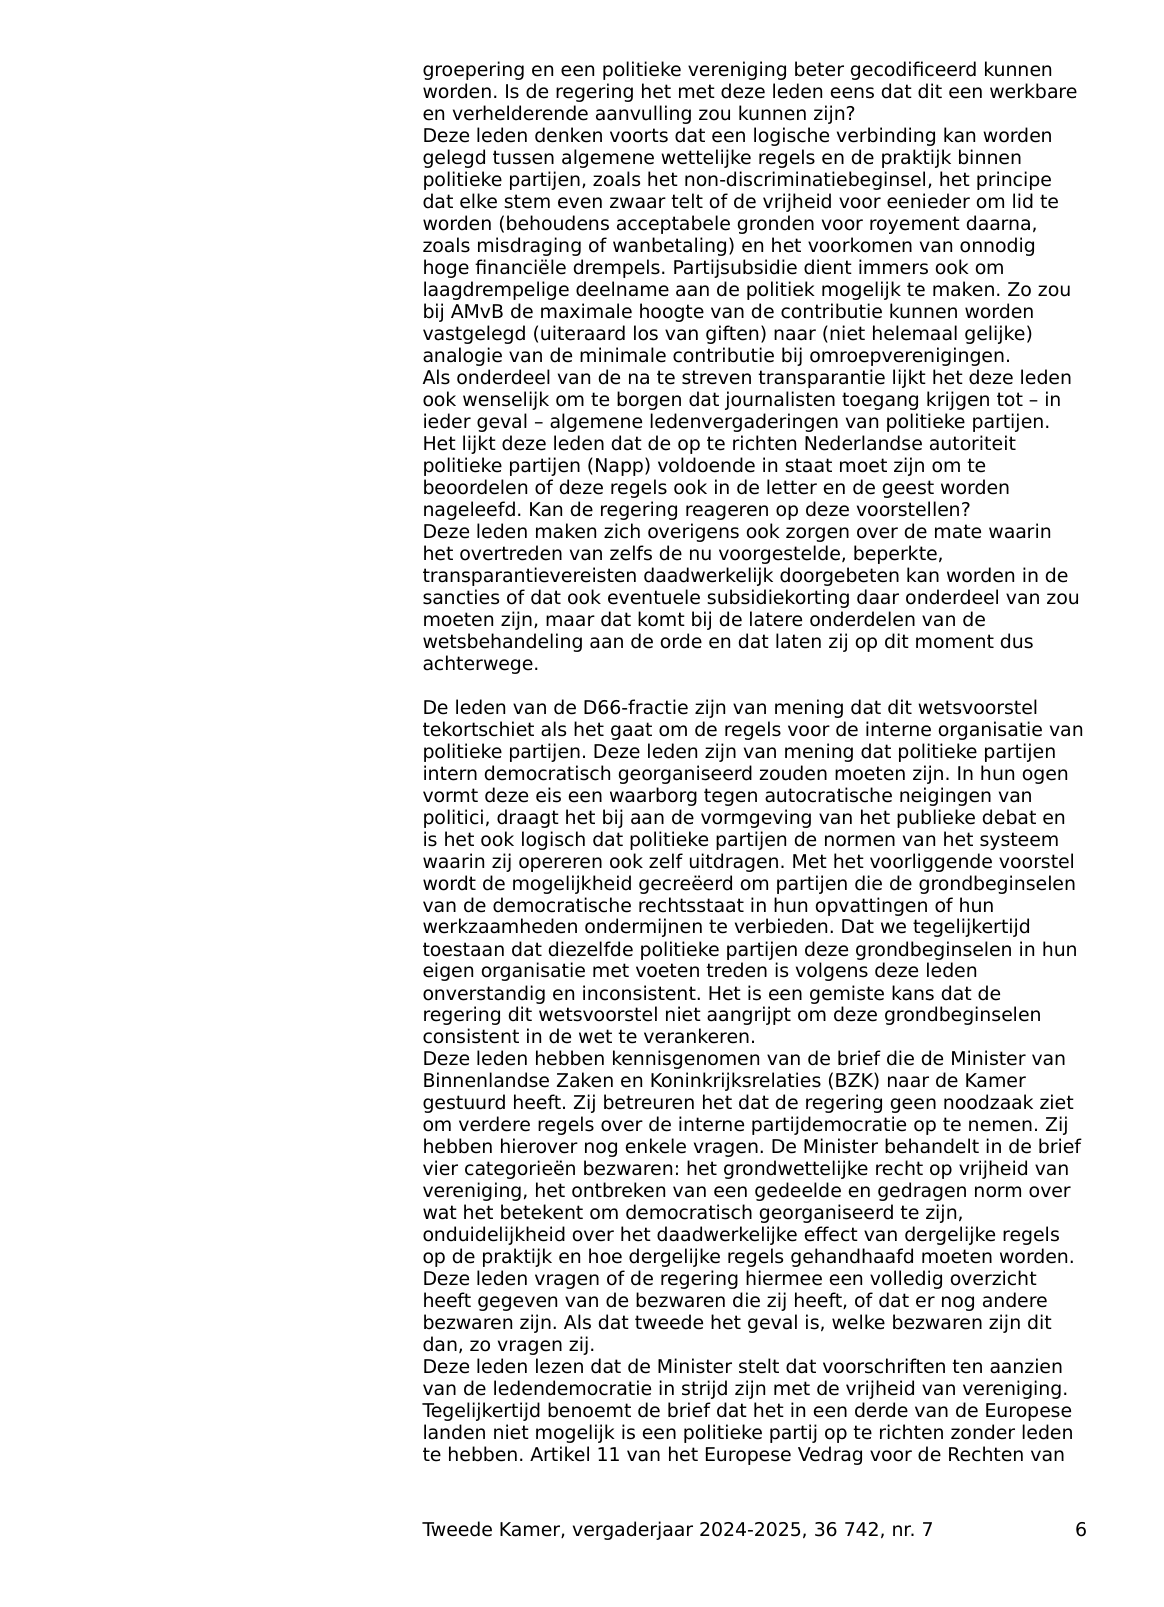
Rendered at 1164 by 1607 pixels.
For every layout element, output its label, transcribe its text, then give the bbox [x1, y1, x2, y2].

text groepering en een politieke vereniging beter gecodificeerd kunnen worden. Is de regering het met deze leden eens dat dit een werkbare en verhelderende aanvulling zou kunnen zijn? [422, 59, 1087, 125]
text Deze leden hebben kennisgenomen van de brief die de Minister van Binnenlandse Zaken en Koninkrijksrelaties (BZK) naar de Kamer gestuurd heeft. Zij betreuren het dat de regering geen noodzaak ziet om verdere regels over de interne partijdemocratie op te nemen. Zij hebben hierover nog enkele vragen. De Minister behandelt in de brief vier categorieën bezwaren: het grondwettelijke recht op vrijheid van vereniging, het ontbreken van een gedeelde en gedragen norm over wat het betekent om democratisch georganiseerd te zijn, onduidelijkheid over het daadwerkelijke effect van dergelijke regels op de praktijk en hoe dergelijke regels gehandhaafd moeten worden. Deze leden vragen of de regering hiermee een volledig overzicht heeft gegeven van de bezwaren die zij heeft, of dat er nog andere bezwaren zijn. Als dat tweede het geval is, welke bezwaren zijn dit dan, zo vragen zij. [422, 1048, 1087, 1356]
text Deze leden denken voorts dat een logische verbinding kan worden gelegd tussen algemene wettelijke regels en de praktijk binnen politieke partijen, zoals het non-discriminatiebeginsel, het principe dat elke stem even zwaar telt of de vrijheid voor eenieder om lid te worden (behoudens acceptabele gronden voor royement daarna, zoals misdraging of wanbetaling) en het voorkomen van onnodig hoge financiële drempels. Partijsubsidie dient immers ook om laagdrempelige deelname aan de politiek mogelijk te maken. Zo zou bij AMvB de maximale hoogte van de contributie kunnen worden vastgelegd (uiteraard los van giften) naar (niet helemaal gelijke) analogie van de minimale contributie bij omroepverenigingen. [422, 125, 1087, 367]
text Deze leden lezen dat de Minister stelt dat voorschriften ten aanzien van de ledendemocratie in strijd zijn met de vrijheid van vereniging. Tegelijkertijd benoemt de brief dat het in een derde van de Europese landen niet mogelijk is een politieke partij op te richten zonder leden te hebben. Artikel 11 van het Europese Vedrag voor de Rechten van [422, 1356, 1087, 1466]
text Als onderdeel van de na te streven transparantie lijkt het deze leden ook wenselijk om te borgen dat journalisten toegang krijgen tot – in ieder geval – algemene ledenvergaderingen van politieke partijen. Het lijkt deze leden dat de op te richten Nederlandse autoriteit politieke partijen (Napp) voldoende in staat moet zijn om te beoordelen of deze regels ook in de letter en de geest worden nageleefd. Kan de regering reageren op deze voorstellen? [422, 367, 1087, 521]
text De leden van de D66-fractie zijn van mening dat dit wetsvoorstel tekortschiet als het gaat om de regels voor de interne organisatie van politieke partijen. Deze leden zijn van mening dat politieke partijen intern democratisch georganiseerd zouden moeten zijn. In hun ogen vormt deze eis een waarborg tegen autocratische neigingen van politici, draagt het bij aan de vormgeving van het publieke debat en is het ook logisch dat politieke partijen de normen van het systeem waarin zij opereren ook zelf uitdragen. Met het voorliggende voorstel wordt de mogelijkheid gecreëerd om partijen die de grondbeginselen van de democratische rechtsstaat in hun opvattingen of hun werkzaamheden ondermijnen te verbieden. Dat we tegelijkertijd toestaan dat diezelfde politieke partijen deze grondbeginselen in hun eigen organisatie met voeten treden is volgens deze leden onverstandig en inconsistent. Het is een gemiste kans dat de regering dit wetsvoorstel niet aangrijpt om deze grondbeginselen consistent in de wet te verankeren. [422, 697, 1087, 1048]
text Deze leden maken zich overigens ook zorgen over de mate waarin het overtreden van zelfs de nu voorgestelde, beperkte, transparantievereisten daadwerkelijk doorgebeten kan worden in de sancties of dat ook eventuele subsidiekorting daar onderdeel van zou moeten zijn, maar dat komt bij de latere onderdelen van de wetsbehandeling aan de orde en dat laten zij op dit moment dus achterwege. [422, 521, 1087, 674]
